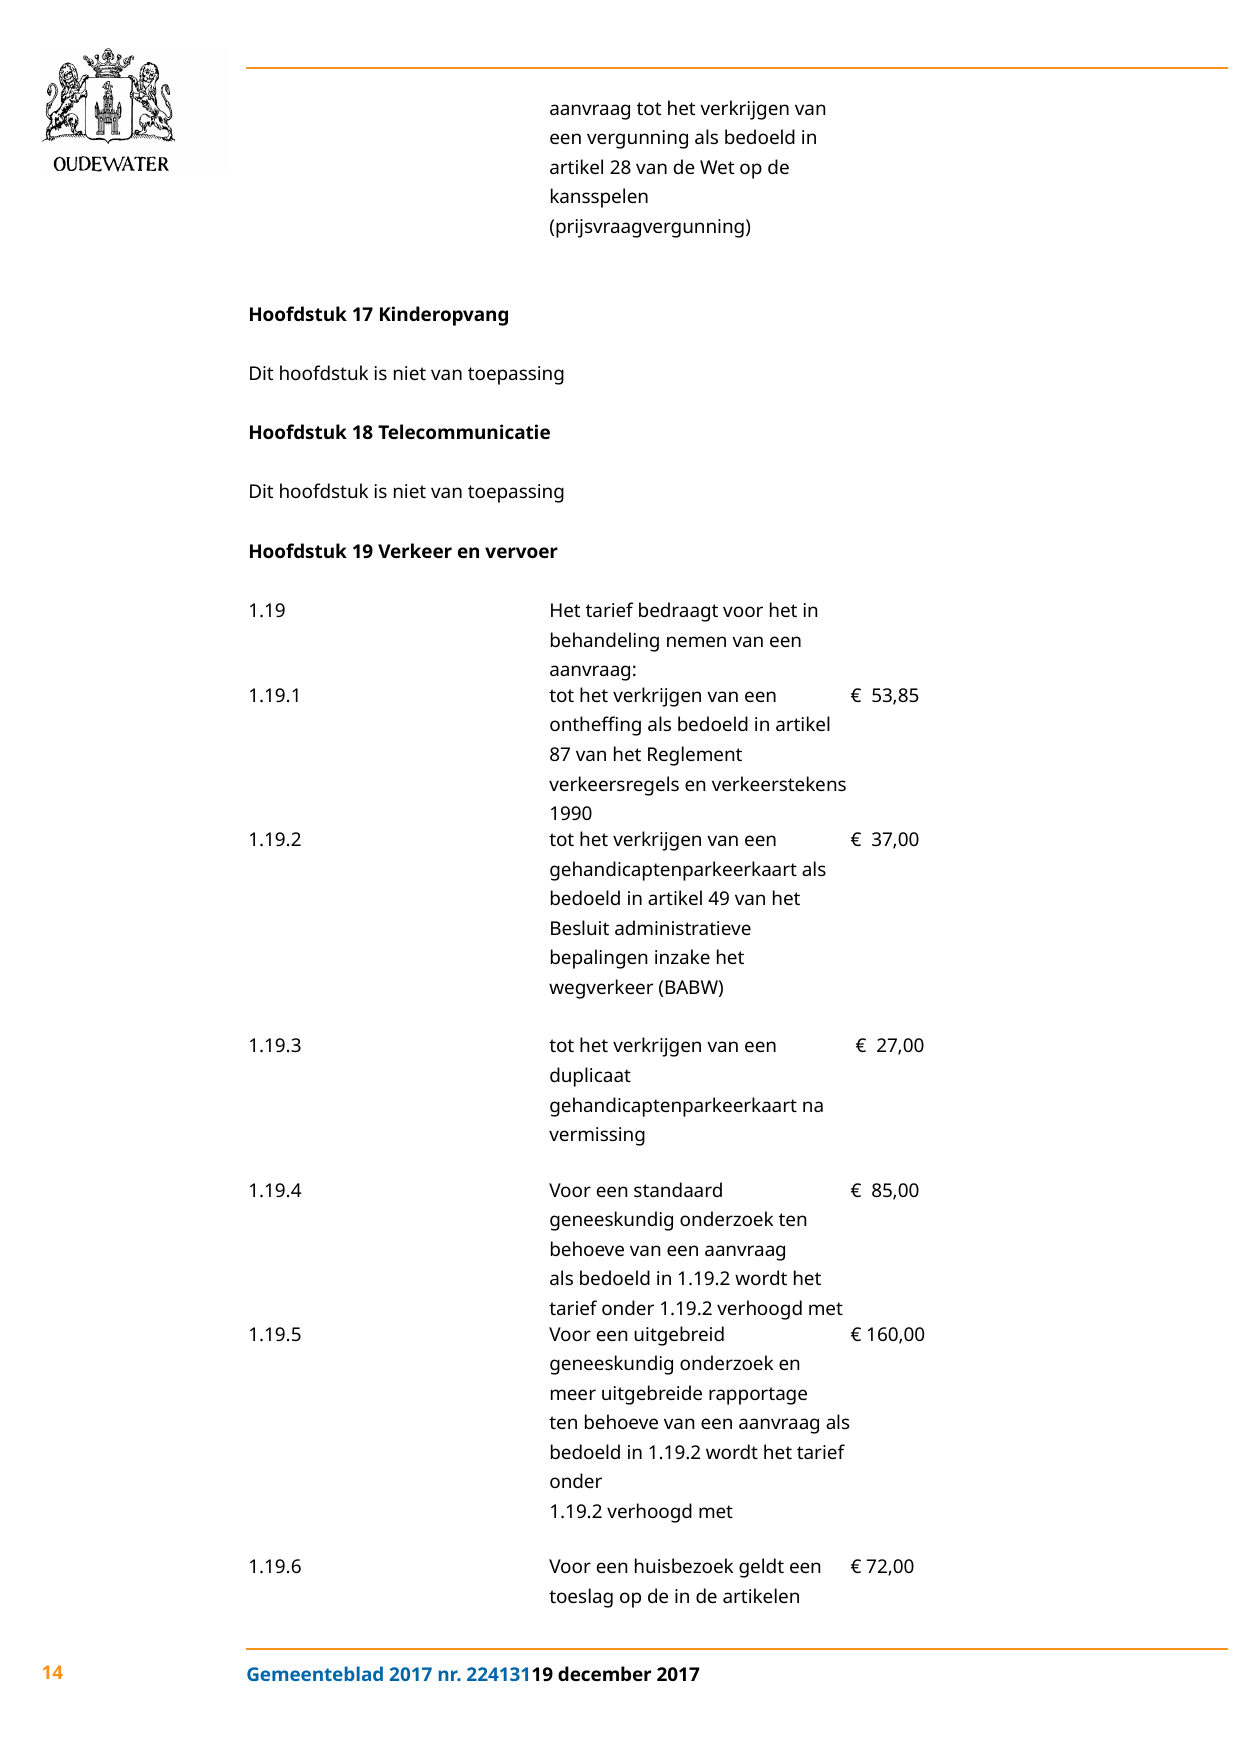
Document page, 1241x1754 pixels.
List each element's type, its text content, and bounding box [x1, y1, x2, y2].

table_cell 1.19.5 [248, 1321, 549, 1554]
table_cell 1.19.1 [248, 682, 549, 826]
text Dit hoofdstuk is niet van toepassing [248, 360, 1152, 386]
table_header € 27,00 [850, 1033, 1152, 1177]
table_header 1.19.3 [248, 1033, 549, 1177]
text Hoofdstuk 18 Telecommunicatie [248, 419, 1152, 445]
table_cell aanvraag tot het verkrijgen van een vergunning als bedoeld in artikel 28 van de Wet op de kansspelen (prijsvraagvergunning) [549, 95, 850, 239]
table_cell 1.19.6 [248, 1554, 549, 1609]
table_cell tot het verkrijgen van een gehandicaptenparkeerkaart als bedoeld in artikel 49 van het Besluit administratieve bepalingen inzake het wegverkeer (BABW) [549, 826, 850, 1000]
table_header 1.19 [248, 597, 549, 682]
table_header Het tarief bedraagt voor het in behandeling nemen van een aanvraag: [549, 597, 850, 682]
table_cell 1.19.4 [248, 1177, 549, 1321]
table_cell Voor een huisbezoek geldt een toeslag op de in de artikelen [549, 1554, 850, 1609]
table_cell Voor een uitgebreid geneeskundig onderzoek en meer uitgebreide rapportage ten behoeve van een aanvraag als bedoeld in 1.19.2 wordt het tarief onder 1.19.2 verhoogd met [549, 1321, 850, 1554]
text Hoofdstuk 19 Verkeer en vervoer [248, 538, 1152, 564]
table_cell € 85,00 [850, 1177, 1152, 1321]
table_cell 1.19.2 [248, 826, 549, 1000]
table_cell € 72,00 [850, 1554, 1152, 1609]
table_cell tot het verkrijgen van een ontheffing als bedoeld in artikel 87 van het Reglement verkeersregels en verkeerstekens 1990 [549, 682, 850, 826]
text Dit hoofdstuk is niet van toepassing [248, 479, 1152, 504]
picture [41, 47, 231, 172]
table_cell [850, 95, 1152, 239]
table_cell € 37,00 [850, 826, 1152, 1000]
table_cell Voor een standaard geneeskundig onderzoek ten behoeve van een aanvraag als bedoeld in 1.19.2 wordt het tarief onder 1.19.2 verhoogd met [549, 1177, 850, 1321]
table_cell € 160,00 [850, 1321, 1152, 1554]
table_header tot het verkrijgen van een duplicaat gehandicaptenparkeerkaart na vermissing [549, 1033, 850, 1177]
table_cell € 53,85 [850, 682, 1152, 826]
table_header [850, 597, 1152, 682]
table_cell [248, 95, 549, 239]
text Hoofdstuk 17 Kinderopvang [248, 301, 1152, 327]
